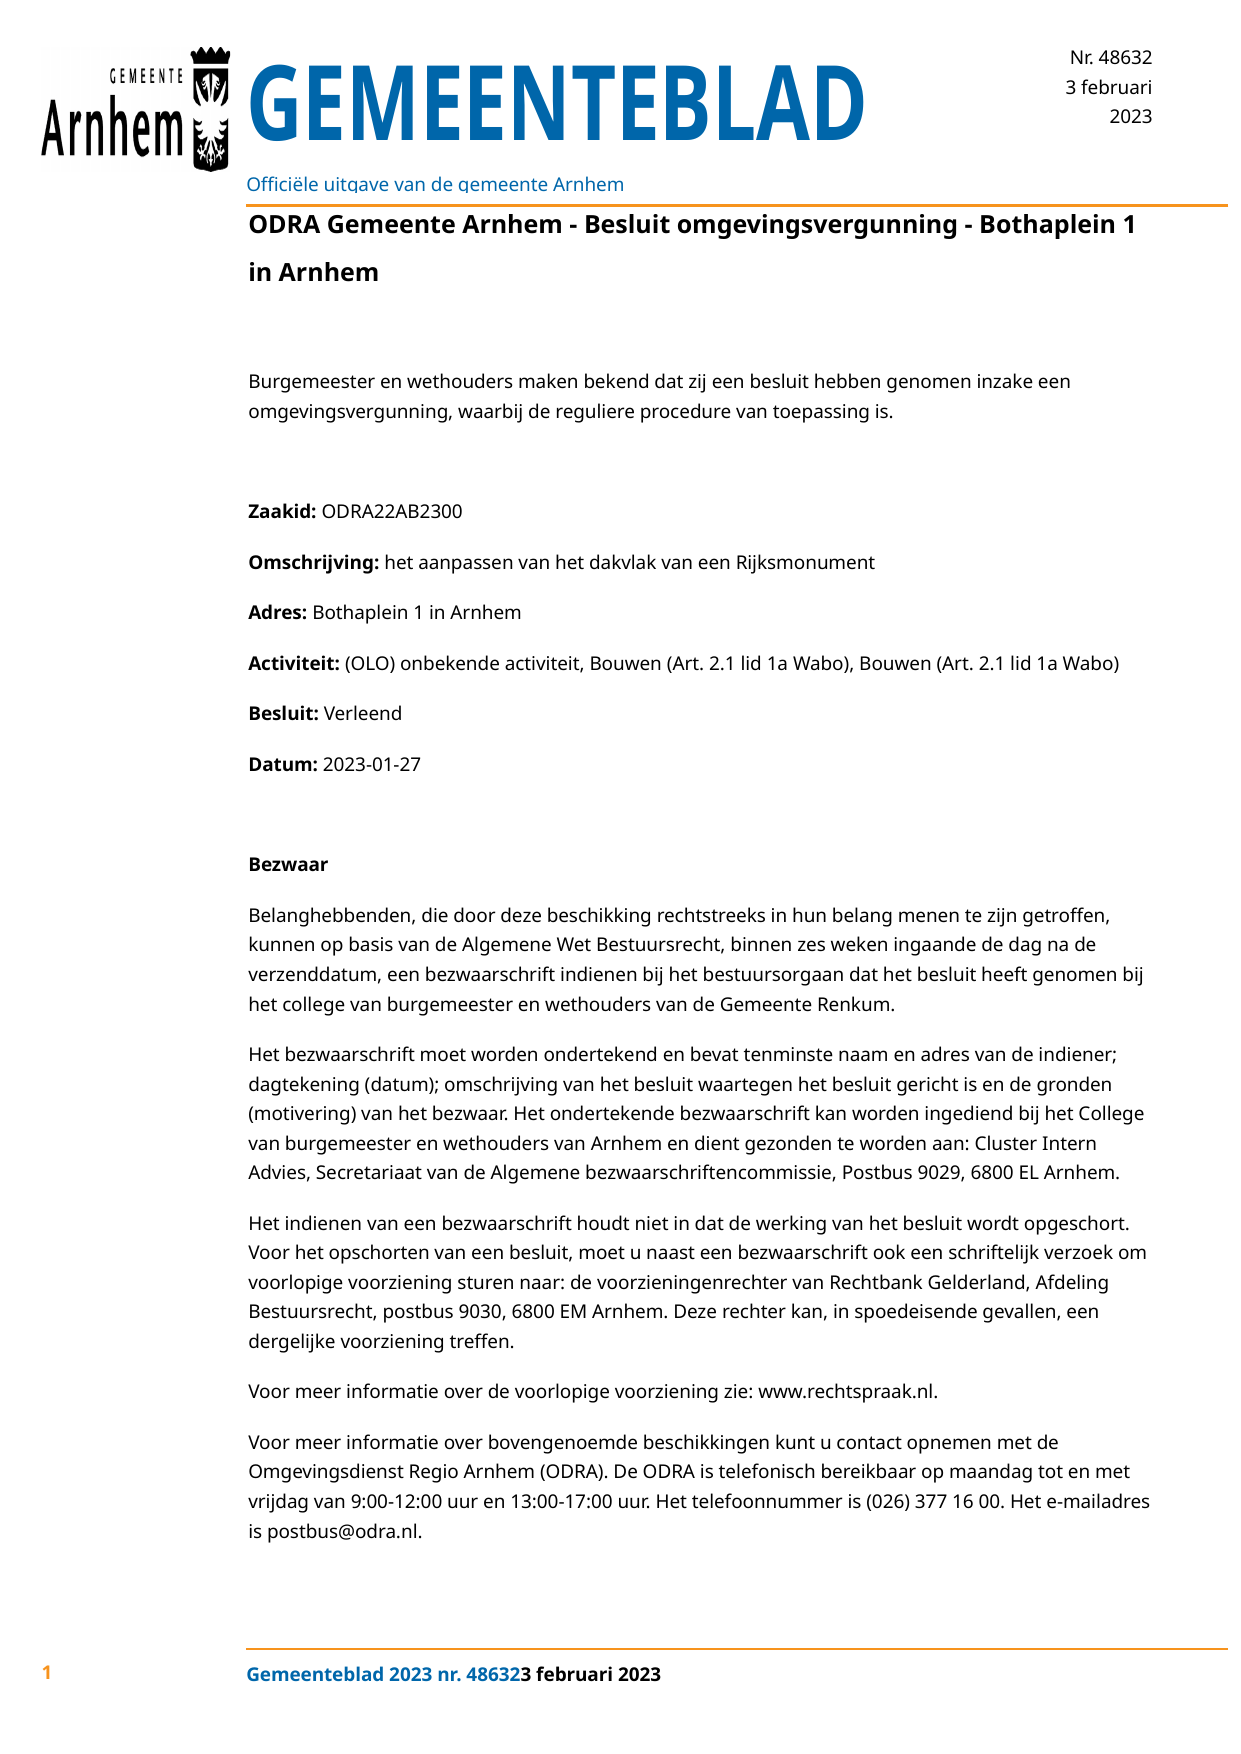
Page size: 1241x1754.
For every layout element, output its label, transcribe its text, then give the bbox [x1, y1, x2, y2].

text Voor meer informatie over de voorlopige voorziening zie: www.rechtspraak.nl. [248, 1379, 1152, 1404]
text Bezwaar [248, 852, 1152, 877]
text Datum: 2023-01-27 [248, 751, 1152, 777]
text Het bezwaarschrift moet worden ondertekend en bevat tenminste naam en adres van de indiener; dagtekening (datum); omschrijving van het besluit waartegen het besluit gericht is en de gronden (motivering) van het bezwaar. Het ondertekende bezwaarschrift kan worden ingediend bij het College van burgemeester en wethouders van Arnhem en dient gezonden te worden aan: Cluster Intern Advies, Secretariaat van de Algemene bezwaarschriftencommissie, Postbus 9029, 6800 EL Arnhem. [248, 1041, 1152, 1185]
text Adres: Bothaplein 1 in Arnhem [248, 599, 1152, 625]
text Voor meer informatie over bovengenoemde beschikkingen kunt u contact opnemen met de Omgevingsdienst Regio Arnhem (ODRA). De ODRA is telefonisch bereikbaar op maandag tot en met vrijdag van 9:00-12:00 uur en 13:00-17:00 uur. Het telefoonnummer is (026) 377 16 00. Het e-mailadres is postbus@odra.nl. [248, 1429, 1152, 1544]
text Het indienen van een bezwaarschrift houdt niet in dat de werking van het besluit wordt opgeschort. Voor het opschorten van een besluit, moet u naast een bezwaarschrift ook een schriftelijk verzoek om voorlopige voorziening sturen naar: de voorzieningenrechter van Rechtbank Gelderland, Afdeling Bestuursrecht, postbus 9030, 6800 EM Arnhem. Deze rechter kan, in spoedeisende gevallen, een dergelijke voorziening treffen. [248, 1210, 1152, 1354]
text Burgemeester en wethouders maken bekend dat zij een besluit hebben genomen inzake een omgevingsvergunning, waarbij de reguliere procedure van toepassing is. [248, 368, 1152, 424]
text Belanghebbenden, die door deze beschikking rechtstreeks in hun belang menen te zijn getroffen, kunnen op basis van de Algemene Wet Bestuursrecht, binnen zes weken ingaande de dag na de verzenddatum, een bezwaarschrift indienen bij het bestuursorgaan dat het besluit heeft genomen bij het college van burgemeester en wethouders van de Gemeente Renkum. [248, 902, 1152, 1017]
picture [41, 47, 231, 172]
text Besluit: Verleend [248, 700, 1152, 726]
text ODRA Gemeente Arnhem - Besluit omgevingsvergunning - Bothaplein 1 in Arnhem [248, 207, 1152, 288]
text Omschrijving: het aanpassen van het dakvlak van een Rijksmonument [248, 549, 1152, 575]
text Activiteit: (OLO) onbekende activiteit, Bouwen (Art. 2.1 lid 1a Wabo), Bouwen (Art. 2.1 lid 1a Wabo) [248, 650, 1152, 676]
text Zaakid: ODRA22AB2300 [248, 499, 1152, 524]
